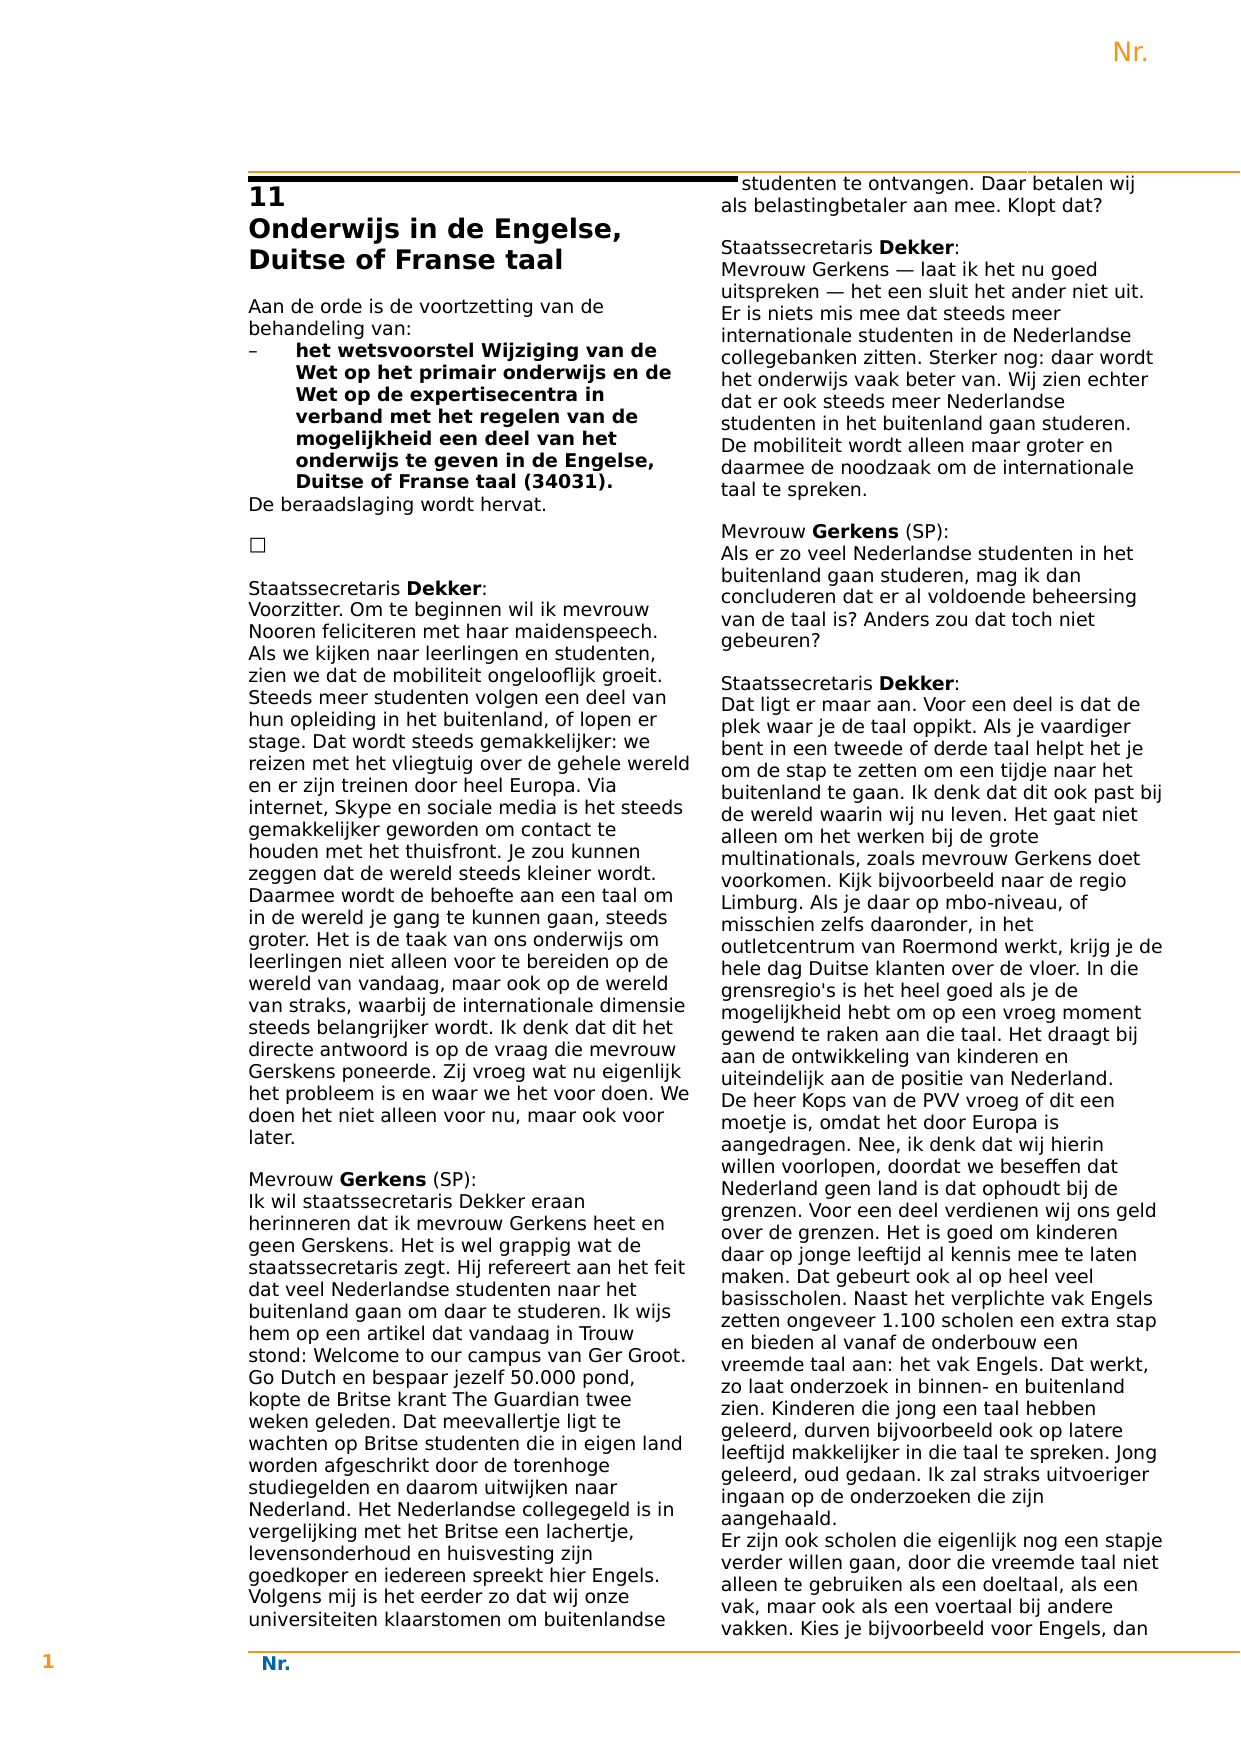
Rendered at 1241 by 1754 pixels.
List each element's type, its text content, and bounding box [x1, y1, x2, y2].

text De heer Kops van de PVV vroeg of dit een moetje is, omdat het door Europa is aangedragen. Nee, ik denk dat wij hierin willen voorlopen, doordat we beseffen dat Nederland geen land is dat ophoudt bij de grenzen. Voor een deel verdienen wij ons geld over de grenzen. Het is goed om kinderen daar op jonge leeftijd al kennis mee te laten maken. Dat gebeurt ook al op heel veel basisscholen. Naast het verplichte vak Engels zetten ongeveer 1.100 scholen een extra stap en bieden al vanaf de onderbouw een vreemde taal aan: het vak Engels. Dat werkt, zo laat onderzoek in binnen- en buitenland zien. Kinderen die jong een taal hebben geleerd, durven bijvoorbeeld ook op latere leeftijd makkelijker in die taal te spreken. Jong geleerd, oud gedaan. Ik zal straks uitvoeriger ingaan op de onderzoeken die zijn aangehaald. [721, 1090, 1163, 1529]
text Dat ligt er maar aan. Voor een deel is dat de plek waar je de taal oppikt. Als je vaardiger bent in een tweede of derde taal helpt het je om de stap te zetten om een tijdje naar het buitenland te gaan. Ik denk dat dit ook past bij de wereld waarin wij nu leven. Het gaat niet alleen om het werken bij de grote multinationals, zoals mevrouw Gerkens doet voorkomen. Kijk bijvoorbeeld naar de regio Limburg. Als je daar op mbo-niveau, of misschien zelfs daaronder, in het outletcentrum van Roermond werkt, krijg je de hele dag Duitse klanten over de vloer. In die grensregio's is het heel goed als je de mogelijkheid hebt om op een vroeg moment gewend te raken aan die taal. Het draagt bij aan de ontwikkeling van kinderen en uiteindelijk aan de positie van Nederland. [721, 694, 1163, 1090]
text Er zijn ook scholen die eigenlijk nog een stapje verder willen gaan, door die vreemde taal niet alleen te gebruiken als een doeltaal, als een vak, maar ook als een voertaal bij andere vakken. Kies je bijvoorbeeld voor Engels, dan [721, 1529, 1163, 1639]
text Mevrouw Gerkens — laat ik het nu goed uitspreken — het een sluit het ander niet uit. Er is niets mis mee dat steeds meer internationale studenten in de Nederlandse collegebanken zitten. Sterker nog: daar wordt het onderwijs vaak beter van. Wij zien echter dat er ook steeds meer Nederlandse studenten in het buitenland gaan studeren. De mobiliteit wordt alleen maar groter en daarmee de noodzaak om de internationale taal te spreken. [721, 259, 1163, 501]
text Mevrouw Gerkens (SP): [721, 521, 1163, 542]
text Als we kijken naar leerlingen en studenten, zien we dat de mobiliteit ongelooflijk groeit. Steeds meer studenten volgen een deel van hun opleiding in het buitenland, of lopen er stage. Dat wordt steeds gemakkelijker: we reizen met het vliegtuig over de gehele wereld en er zijn treinen door heel Europa. Via internet, Skype en sociale media is het steeds gemakkelijker geworden om contact te houden met het thuisfront. Je zou kunnen zeggen dat de wereld steeds kleiner wordt. Daarmee wordt de behoefte aan een taal om in de wereld je gang te kunnen gaan, steeds groter. Het is de taak van ons onderwijs om leerlingen niet alleen voor te bereiden op de wereld van vandaag, maar ook op de wereld van straks, waarbij de internationale dimensie steeds belangrijker wordt. Ik denk dat dit het directe antwoord is op de vraag die mevrouw Gerskens poneerde. Zij vroeg wat nu eigenlijk het probleem is en waar we het voor doen. We doen het niet alleen voor nu, maar ook voor later. [248, 643, 691, 1149]
list het wetsvoorstel Wijziging van de Wet op het primair onderwijs en de Wet op de expertisecentra in verband met het regelen van de mogelijkheid een deel van het onderwijs te geven in de Engelse, Duitse of Franse taal (34031). [248, 339, 691, 493]
text Staatssecretaris Dekker: [721, 237, 1163, 259]
text studenten te ontvangen. Daar betalen wij als belastingbetaler aan mee. Klopt dat? [721, 173, 1163, 217]
text Ik wil staatssecretaris Dekker eraan herinneren dat ik mevrouw Gerkens heet en geen Gerskens. Het is wel grappig wat de staatssecretaris zegt. Hij refereert aan het feit dat veel Nederlandse studenten naar het buitenland gaan om daar te studeren. Ik wijs hem op een artikel dat vandaag in Trouw stond: Welcome to our campus van Ger Groot. Go Dutch en bespaar jezelf 50.000 pond, kopte de Britse krant The Guardian twee weken geleden. Dat meevallertje ligt te wachten op Britse studenten die in eigen land worden afgeschrikt door de torenhoge studiegelden en daarom uitwijken naar Nederland. Het Nederlandse collegegeld is in vergelijking met het Britse een lachertje, levensonderhoud en huisvesting zijn goedkoper en iedereen spreekt hier Engels. Volgens mij is het eerder zo dat wij onze universiteiten klaarstomen om buitenlandse [248, 1191, 691, 1630]
text Staatssecretaris Dekker: [248, 577, 691, 599]
text Als er zo veel Nederlandse studenten in het buitenland gaan studeren, mag ik dan concluderen dat er al voldoende beheersing van de taal is? Anders zou dat toch niet gebeuren? [721, 542, 1163, 652]
title 11 Onderwijs in de Engelse, Duitse of Franse taal [248, 182, 691, 276]
text Staatssecretaris Dekker: [721, 672, 1163, 694]
text Aan de orde is de voortzetting van de behandeling van: [248, 296, 691, 339]
text Voorzitter. Om te beginnen wil ik mevrouw Nooren feliciteren met haar maidenspeech. [248, 599, 691, 643]
text Mevrouw Gerkens (SP): [248, 1169, 691, 1191]
text De beraadslaging wordt hervat. [248, 493, 691, 515]
text ⬜ [248, 535, 691, 557]
